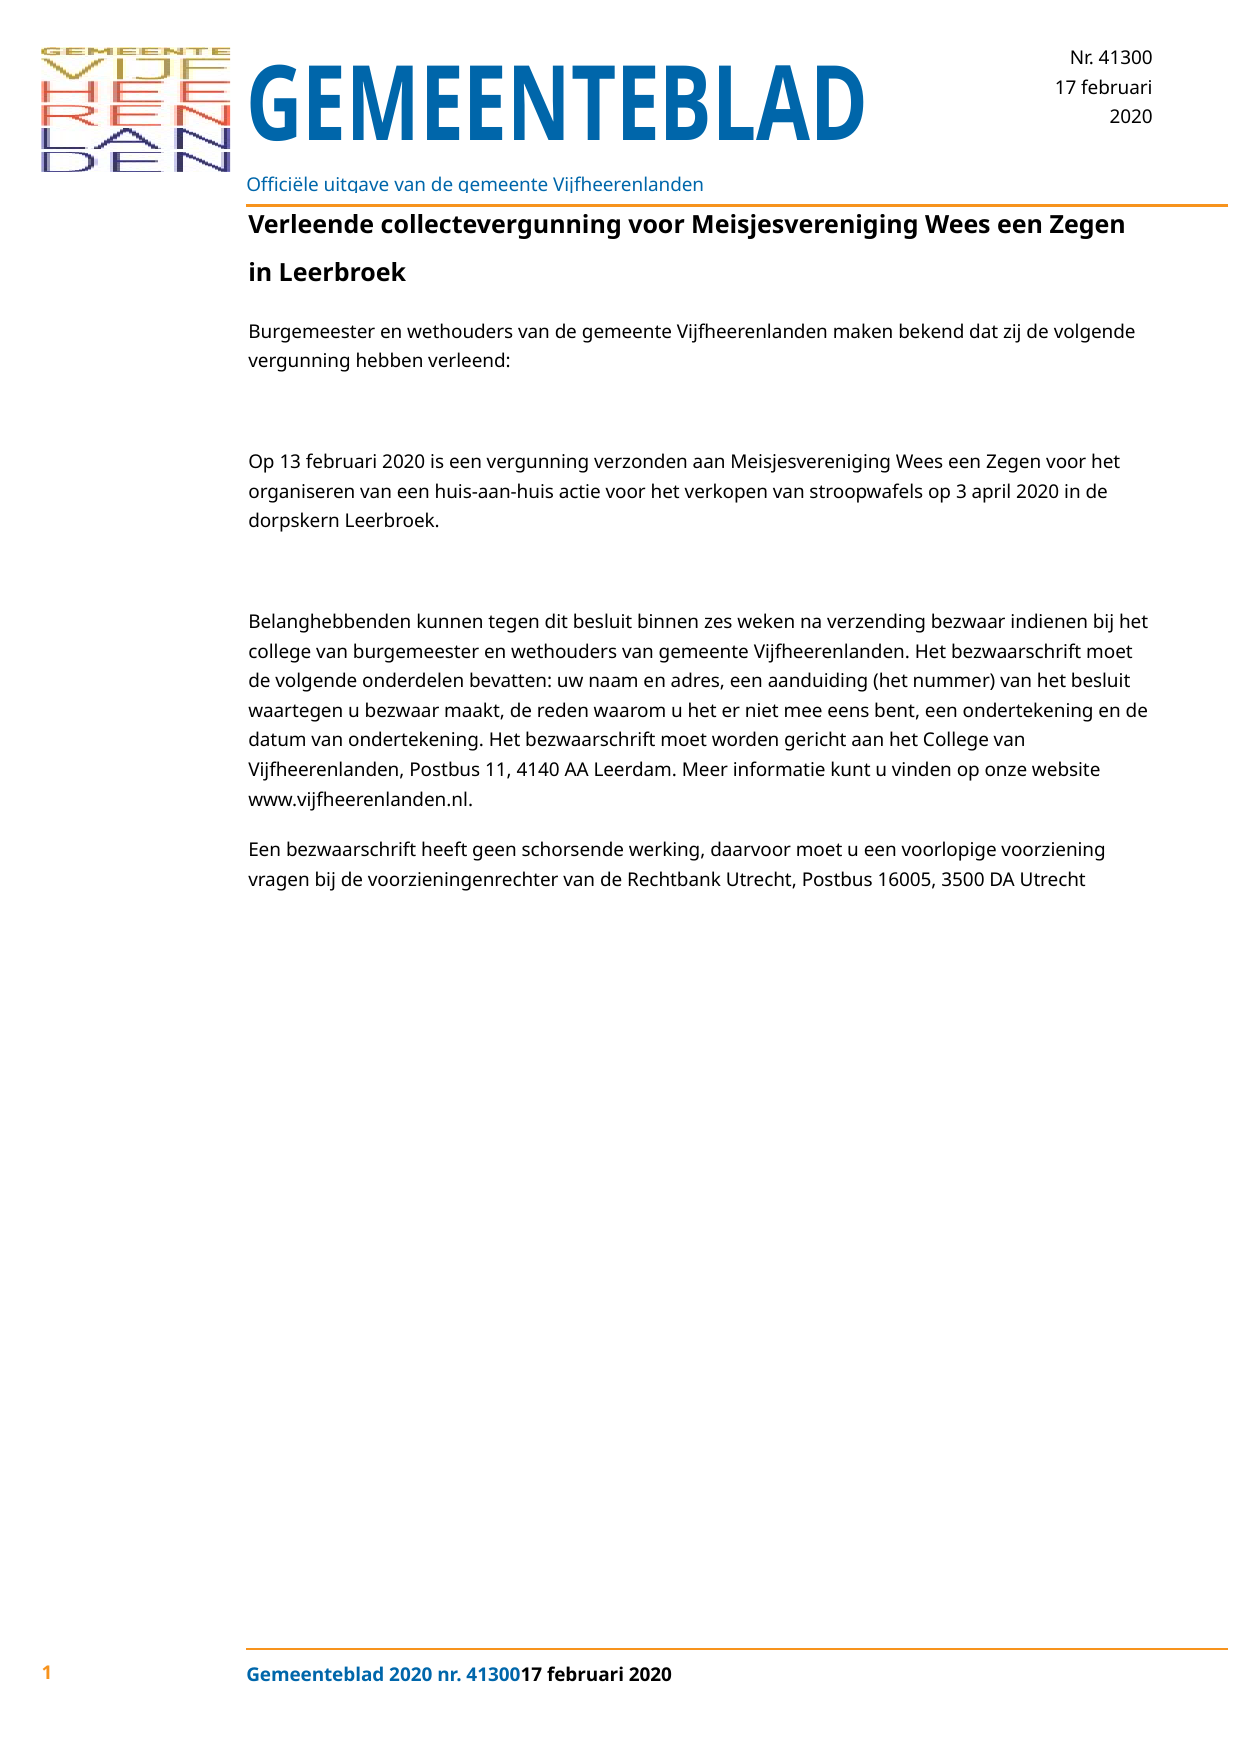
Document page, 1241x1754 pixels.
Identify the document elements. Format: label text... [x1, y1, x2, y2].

text Een bezwaarschrift heeft geen schorsende werking, daarvoor moet u een voorlopige voorziening vragen bij de voorzieningenrechter van de Rechtbank Utrecht, Postbus 16005, 3500 DA Utrecht [248, 836, 1152, 892]
text Verleende collectevergunning voor Meisjesvereniging Wees een Zegen in Leerbroek [248, 207, 1152, 288]
text Burgemeester en wethouders van de gemeente Vijfheerenlanden maken bekend dat zij de volgende vergunning hebben verleend: [248, 318, 1152, 373]
picture [41, 47, 231, 172]
text Belanghebbenden kunnen tegen dit besluit binnen zes weken na verzending bezwaar indienen bij het college van burgemeester en wethouders van gemeente Vijfheerenlanden. Het bezwaarschrift moet de volgende onderdelen bevatten: uw naam en adres, een aanduiding (het nummer) van het besluit waartegen u bezwaar maakt, de reden waarom u het er niet mee eens bent, een ondertekening en de datum van ondertekening. Het bezwaarschrift moet worden gericht aan het College van Vijfheerenlanden, Postbus 11, 4140 AA Leerdam. Meer informatie kunt u vinden op onze website www.vijfheerenlanden.nl. [248, 608, 1152, 812]
text Op 13 februari 2020 is een vergunning verzonden aan Meisjesvereniging Wees een Zegen voor het organiseren van een huis-aan-huis actie voor het verkopen van stroopwafels op 3 april 2020 in de dorpskern Leerbroek. [248, 448, 1152, 533]
